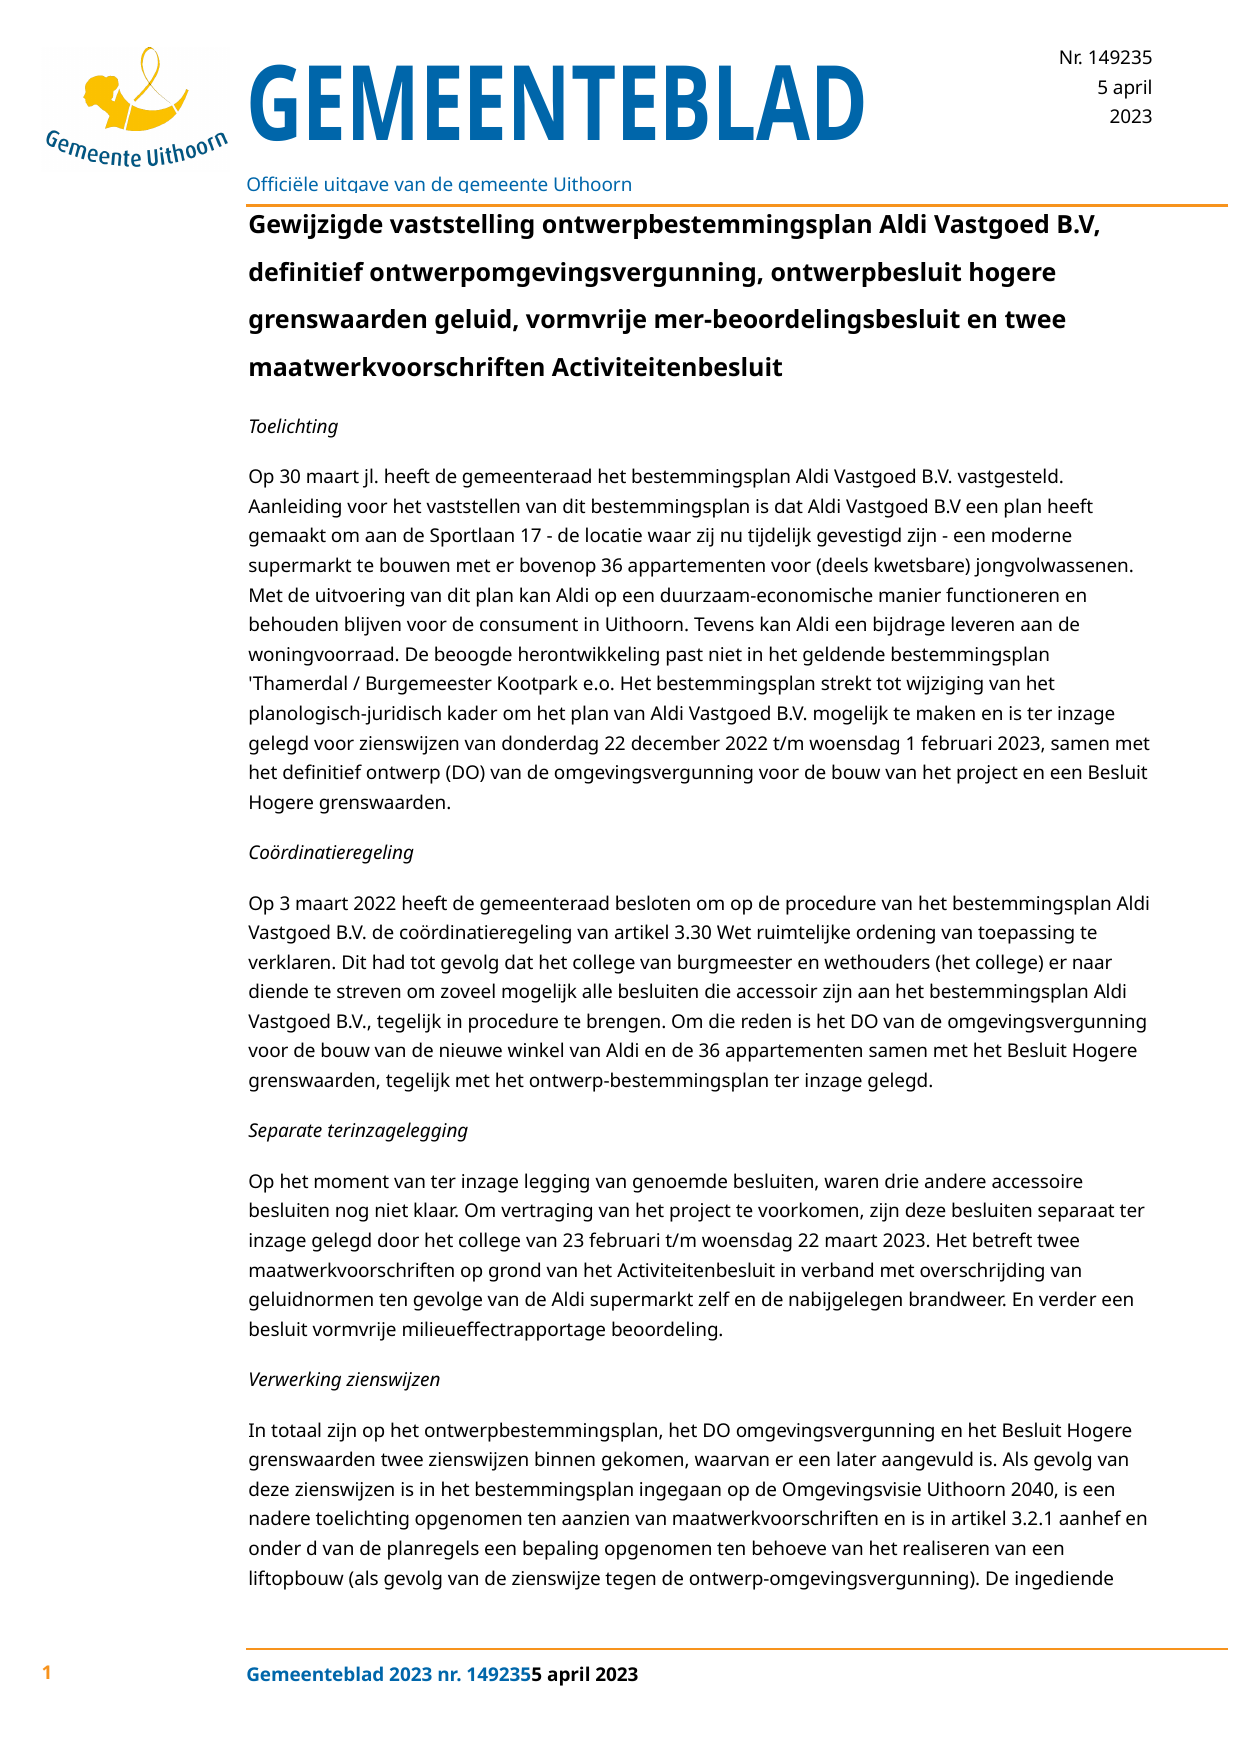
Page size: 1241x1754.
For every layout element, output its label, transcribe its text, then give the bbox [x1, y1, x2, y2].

text Op 30 maart jl. heeft de gemeenteraad het bestemmingsplan Aldi Vastgoed B.V. vastgesteld. Aanleiding voor het vaststellen van dit bestemmingsplan is dat Aldi Vastgoed B.V een plan heeft gemaakt om aan de Sportlaan 17 - de locatie waar zij nu tijdelijk gevestigd zijn - een moderne supermarkt te bouwen met er bovenop 36 appartementen voor (deels kwetsbare) jongvolwassenen. Met de uitvoering van dit plan kan Aldi op een duurzaam‐economische manier functioneren en behouden blijven voor de consument in Uithoorn. Tevens kan Aldi een bijdrage leveren aan de woningvoorraad. De beoogde herontwikkeling past niet in het geldende bestemmingsplan 'Thamerdal / Burgemeester Kootpark e.o. Het bestemmingsplan strekt tot wijziging van het planologisch-juridisch kader om het plan van Aldi Vastgoed B.V. mogelijk te maken en is ter inzage gelegd voor zienswijzen van donderdag 22 december 2022 t/m woensdag 1 februari 2023, samen met het definitief ontwerp (DO) van de omgevingsvergunning voor de bouw van het project en een Besluit Hogere grenswaarden. [248, 463, 1152, 815]
text Op 3 maart 2022 heeft de gemeenteraad besloten om op de procedure van het bestemmingsplan Aldi Vastgoed B.V. de coördinatieregeling van artikel 3.30 Wet ruimtelijke ordening van toepassing te verklaren. Dit had tot gevolg dat het college van burgmeester en wethouders (het college) er naar diende te streven om zoveel mogelijk alle besluiten die accessoir zijn aan het bestemmingsplan Aldi Vastgoed B.V., tegelijk in procedure te brengen. Om die reden is het DO van de omgevingsvergunning voor de bouw van de nieuwe winkel van Aldi en de 36 appartementen samen met het Besluit Hogere grenswaarden, tegelijk met het ontwerp-bestemmingsplan ter inzage gelegd. [248, 890, 1152, 1093]
picture [41, 47, 231, 172]
text Op het moment van ter inzage legging van genoemde besluiten, waren drie andere accessoire besluiten nog niet klaar. Om vertraging van het project te voorkomen, zijn deze besluiten separaat ter inzage gelegd door het college van 23 februari t/m woensdag 22 maart 2023. Het betreft twee maatwerkvoorschriften op grond van het Activiteitenbesluit in verband met overschrijding van geluidnormen ten gevolge van de Aldi supermarkt zelf en de nabijgelegen brandweer. En verder een besluit vormvrije milieueffectrapportage beoordeling. [248, 1168, 1152, 1342]
text Separate terinzagelegging [248, 1118, 1152, 1143]
text Gewijzigde vaststelling ontwerpbestemmingsplan Aldi Vastgoed B.V, definitief ontwerpomgevingsvergunning, ontwerpbesluit hogere grenswaarden geluid, vormvrije mer-beoordelingsbesluit en twee maatwerkvoorschriften Activiteitenbesluit [248, 207, 1152, 384]
text Verwerking zienswijzen [248, 1366, 1152, 1392]
text Coördinatieregeling [248, 839, 1152, 865]
text In totaal zijn op het ontwerpbestemmingsplan, het DO omgevingsvergunning en het Besluit Hogere grenswaarden twee zienswijzen binnen gekomen, waarvan er een later aangevuld is. Als gevolg van deze zienswijzen is in het bestemmingsplan ingegaan op de Omgevingsvisie Uithoorn 2040, is een nadere toelichting opgenomen ten aanzien van maatwerkvoorschriften en is in artikel 3.2.1 aanhef en onder d van de planregels een bepaling opgenomen ten behoeve van het realiseren van een liftopbouw (als gevolg van de zienswijze tegen de ontwerp-omgevingsvergunning). De ingediende [248, 1417, 1152, 1591]
text Toelichting [248, 413, 1152, 439]
